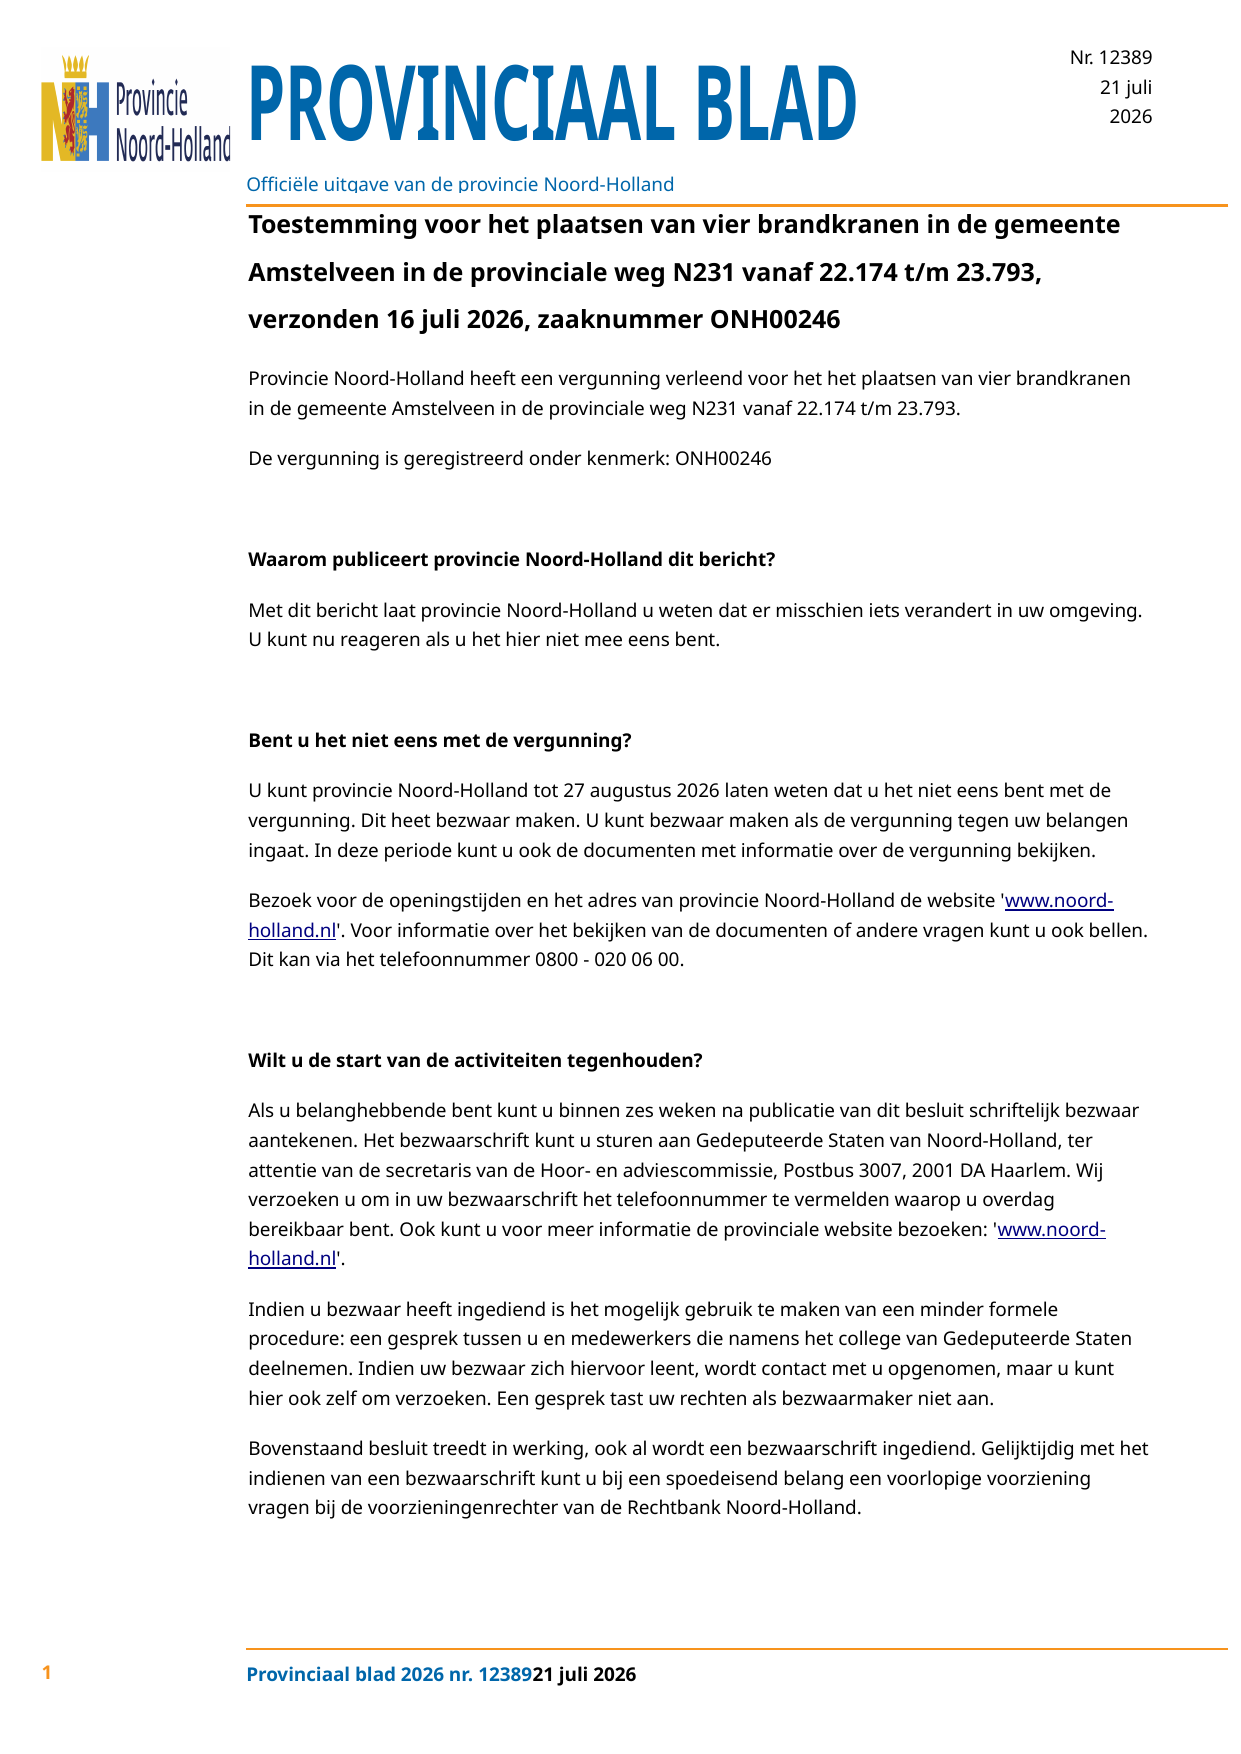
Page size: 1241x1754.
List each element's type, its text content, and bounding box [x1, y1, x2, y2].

text Provincie Noord-Holland heeft een vergunning verleend voor het het plaatsen van vier brandkranen in de gemeente Amstelveen in de provinciale weg N231 vanaf 22.174 t/m 23.793. [248, 366, 1152, 421]
text Met dit bericht laat provincie Noord-Holland u weten dat er misschien iets verandert in uw omgeving. U kunt nu reageren als u het hier niet mee eens bent. [248, 597, 1152, 652]
text Toestemming voor het plaatsen van vier brandkranen in de gemeente Amstelveen in de provinciale weg N231 vanaf 22.174 t/m 23.793, verzonden 16 juli 2026, zaaknummer ONH00246 [248, 207, 1152, 336]
text Waarom publiceert provincie Noord-Holland dit bericht? [248, 546, 1152, 572]
text Indien u bezwaar heeft ingediend is het mogelijk gebruik te maken van een minder formele procedure: een gesprek tussen u en medewerkers die namens het college van Gedeputeerde Staten deelnemen. Indien uw bezwaar zich hiervoor leent, wordt contact met u opgenomen, maar u kunt hier ook zelf om verzoeken. Een gesprek tast uw rechten als bezwaarmaker niet aan. [248, 1296, 1152, 1410]
text De vergunning is geregistreerd onder kenmerk: ONH00246 [248, 446, 1152, 471]
text Als u belanghebbende bent kunt u binnen zes weken na publicatie van dit besluit schriftelijk bezwaar aantekenen. Het bezwaarschrift kunt u sturen aan Gedeputeerde Staten van Noord-Holland, ter attentie van de secretaris van de Hoor- en adviescommissie, Postbus 3007, 2001 DA Haarlem. Wij verzoeken u om in uw bezwaarschrift het telefoonnummer te vermelden waarop u overdag bereikbaar bent. Ook kunt u voor meer informatie de provinciale website bezoeken: 'www.noord-holland.nl'. [248, 1098, 1152, 1271]
text Bent u het niet eens met de vergunning? [248, 727, 1152, 753]
text Bovenstaand besluit treedt in werking, ook al wordt een bezwaarschrift ingediend. Gelijktijdig met het indienen van een bezwaarschrift kunt u bij een spoedeisend belang een voorlopige voorziening vragen bij de voorzieningenrechter van de Rechtbank Noord-Holland. [248, 1435, 1152, 1520]
text Wilt u de start van de activiteiten tegenhouden? [248, 1047, 1152, 1073]
picture [41, 47, 231, 172]
text Bezoek voor de openingstijden en het adres van provincie Noord-Holland de website 'www.noord-holland.nl'. Voor informatie over het bekijken van de documenten of andere vragen kunt u ook bellen. Dit kan via het telefoonnummer 0800 - 020 06 00. [248, 887, 1152, 972]
text U kunt provincie Noord-Holland tot 27 augustus 2026 laten weten dat u het niet eens bent met de vergunning. Dit heet bezwaar maken. U kunt bezwaar maken als de vergunning tegen uw belangen ingaat. In deze periode kunt u ook de documenten met informatie over de vergunning bekijken. [248, 778, 1152, 862]
